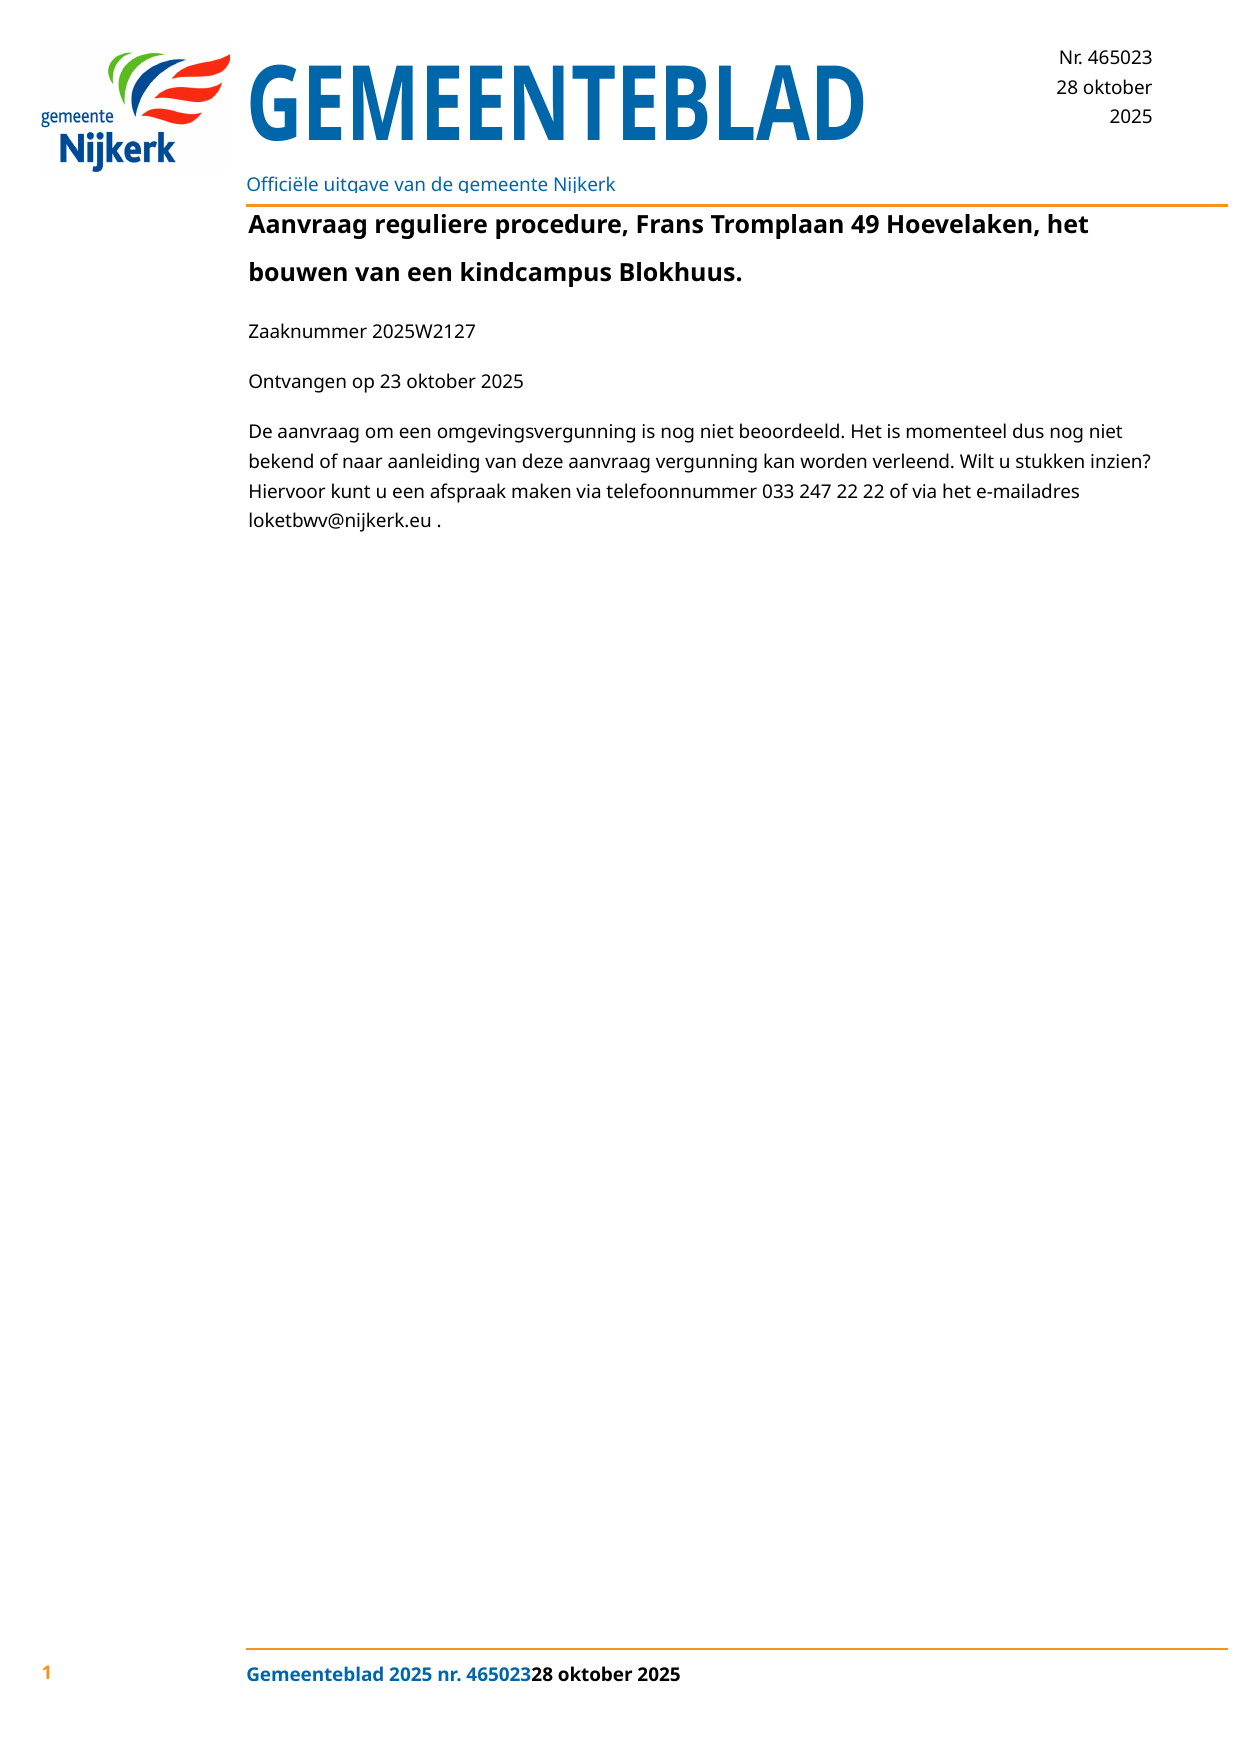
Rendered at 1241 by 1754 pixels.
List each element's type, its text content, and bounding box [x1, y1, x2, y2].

text Aanvraag reguliere procedure, Frans Tromplaan 49 Hoevelaken, het bouwen van een kindcampus Blokhuus. [248, 207, 1152, 288]
text Ontvangen op 23 oktober 2025 [248, 368, 1152, 394]
text Zaaknummer 2025W2127 [248, 318, 1152, 344]
picture [41, 47, 231, 172]
text De aanvraag om een omgevingsvergunning is nog niet beoordeeld. Het is momenteel dus nog niet bekend of naar aanleiding van deze aanvraag vergunning kan worden verleend. Wilt u stukken inzien? Hiervoor kunt u een afspraak maken via telefoonnummer 033 247 22 22 of via het e-mailadres loketbwv@nijkerk.eu . [248, 419, 1152, 533]
